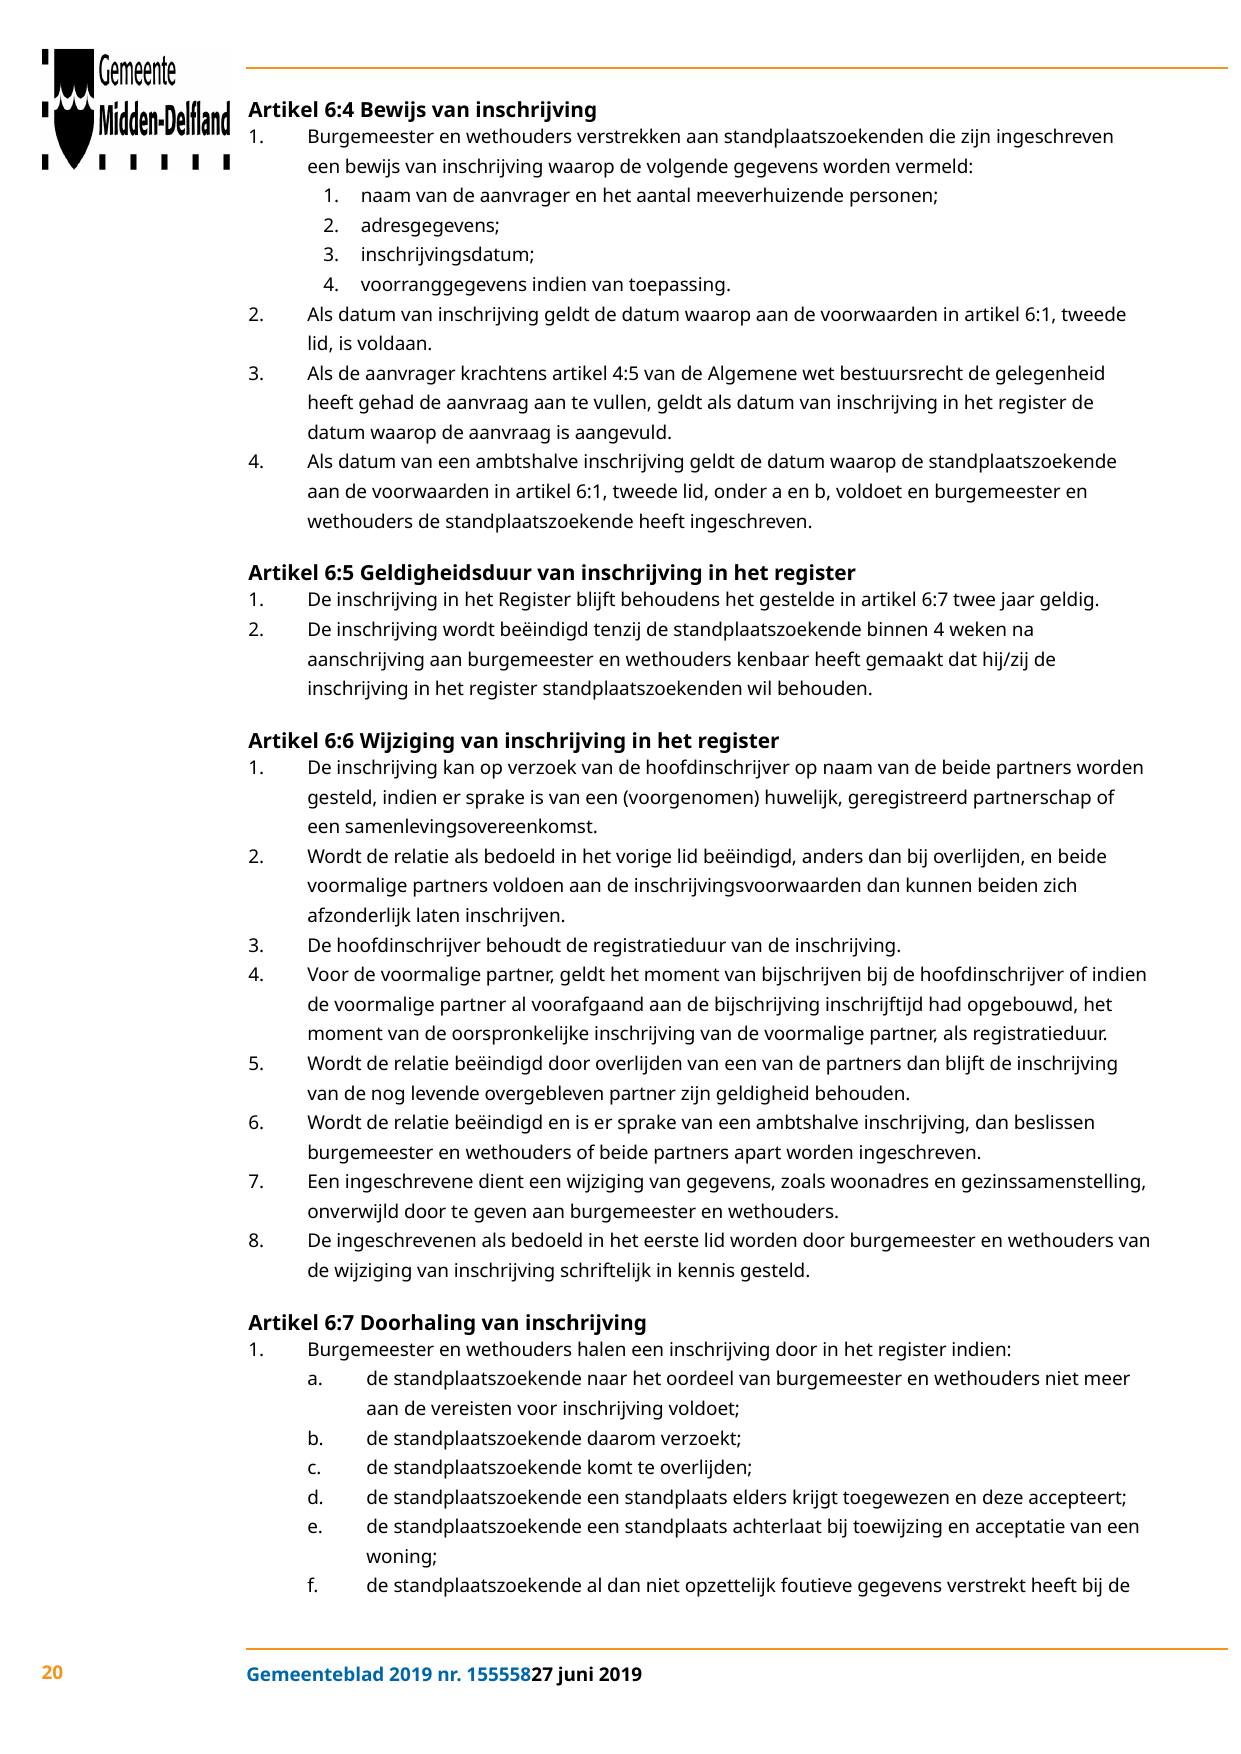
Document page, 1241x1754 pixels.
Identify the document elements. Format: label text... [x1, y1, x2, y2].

list inschrijvingsdatum; [323, 242, 1152, 267]
list voorranggegevens indien van toepassing. [323, 271, 1152, 297]
list de standplaatszoekende een standplaats elders krijgt toegewezen en deze accepteert; [307, 1484, 1152, 1510]
list De inschrijving wordt beëindigd tenzij de standplaatszoekende binnen 4 weken na aanschrijving aan burgemeester en wethouders kenbaar heeft gemaakt dat hij/zij de inschrijving in het register standplaatszoekenden wil behouden. [248, 616, 1152, 701]
list Burgemeester en wethouders verstrekken aan standplaatszoekenden die zijn ingeschreven een bewijs van inschrijving waarop de volgende gegevens worden vermeld: [248, 123, 1152, 178]
text Artikel 6:4 Bewijs van inschrijving [248, 95, 1152, 123]
list Burgemeester en wethouders halen een inschrijving door in het register indien: [248, 1336, 1152, 1362]
list Wordt de relatie als bedoeld in het vorige lid beëindigd, anders dan bij overlijden, en beide voormalige partners voldoen aan de inschrijvingsvoorwaarden dan kunnen beiden zich afzonderlijk laten inschrijven. [248, 843, 1152, 928]
list adresgegevens; [323, 212, 1152, 238]
list De ingeschrevenen als bedoeld in het eerste lid worden door burgemeester en wethouders van de wijziging van inschrijving schriftelijk in kennis gesteld. [248, 1228, 1152, 1283]
list Als datum van inschrijving geldt de datum waarop aan de voorwaarden in artikel 6:1, tweede lid, is voldaan. [248, 301, 1152, 356]
text Artikel 6:6 Wijziging van inschrijving in het register [248, 726, 1152, 754]
list De hoofdinschrijver behoudt de registratieduur van de inschrijving. [248, 932, 1152, 957]
text Artikel 6:5 Geldigheidsduur van inschrijving in het register [248, 558, 1152, 587]
list Een ingeschrevene dient een wijziging van gegevens, zoals woonadres en gezinssamenstelling, onverwijld door te geven aan burgemeester en wethouders. [248, 1168, 1152, 1224]
text Artikel 6:7 Doorhaling van inschrijving [248, 1308, 1152, 1336]
list De inschrijving kan op verzoek van de hoofdinschrijver op naam van de beide partners worden gesteld, indien er sprake is van een (voorgenomen) huwelijk, geregistreerd partnerschap of een samenlevingsovereenkomst. [248, 754, 1152, 839]
list Wordt de relatie beëindigd en is er sprake van een ambtshalve inschrijving, dan beslissen burgemeester en wethouders of beide partners apart worden ingeschreven. [248, 1109, 1152, 1164]
list de standplaatszoekende daarom verzoekt; [307, 1425, 1152, 1451]
list de standplaatszoekende al dan niet opzettelijk foutieve gegevens verstrekt heeft bij de [307, 1573, 1152, 1598]
list Voor de voormalige partner, geldt het moment van bijschrijven bij de hoofdinschrijver of indien de voormalige partner al voorafgaand aan de bijschrijving inschrijftijd had opgebouwd, het moment van de oorspronkelijke inschrijving van de voormalige partner, als registratieduur. [248, 961, 1152, 1046]
list de standplaatszoekende naar het oordeel van burgemeester en wethouders niet meer aan de vereisten voor inschrijving voldoet; [307, 1366, 1152, 1421]
list de standplaatszoekende komt te overlijden; [307, 1454, 1152, 1480]
list de standplaatszoekende een standplaats achterlaat bij toewijzing en acceptatie van een woning; [307, 1513, 1152, 1569]
list naam van de aanvrager en het aantal meeverhuizende personen; [323, 182, 1152, 208]
list Als de aanvrager krachtens artikel 4:5 van de Algemene wet bestuursrecht de gelegenheid heeft gehad de aanvraag aan te vullen, geldt als datum van inschrijving in het register de datum waarop de aanvraag is aangevuld. [248, 360, 1152, 445]
picture [41, 47, 231, 172]
list De inschrijving in het Register blijft behoudens het gestelde in artikel 6:7 twee jaar geldig. [248, 587, 1152, 612]
list Als datum van een ambtshalve inschrijving geldt de datum waarop de standplaatszoekende aan de voorwaarden in artikel 6:1, tweede lid, onder a en b, voldoet en burgemeester en wethouders de standplaatszoekende heeft ingeschreven. [248, 449, 1152, 533]
list Wordt de relatie beëindigd door overlijden van een van de partners dan blijft de inschrijving van de nog levende overgebleven partner zijn geldigheid behouden. [248, 1050, 1152, 1105]
